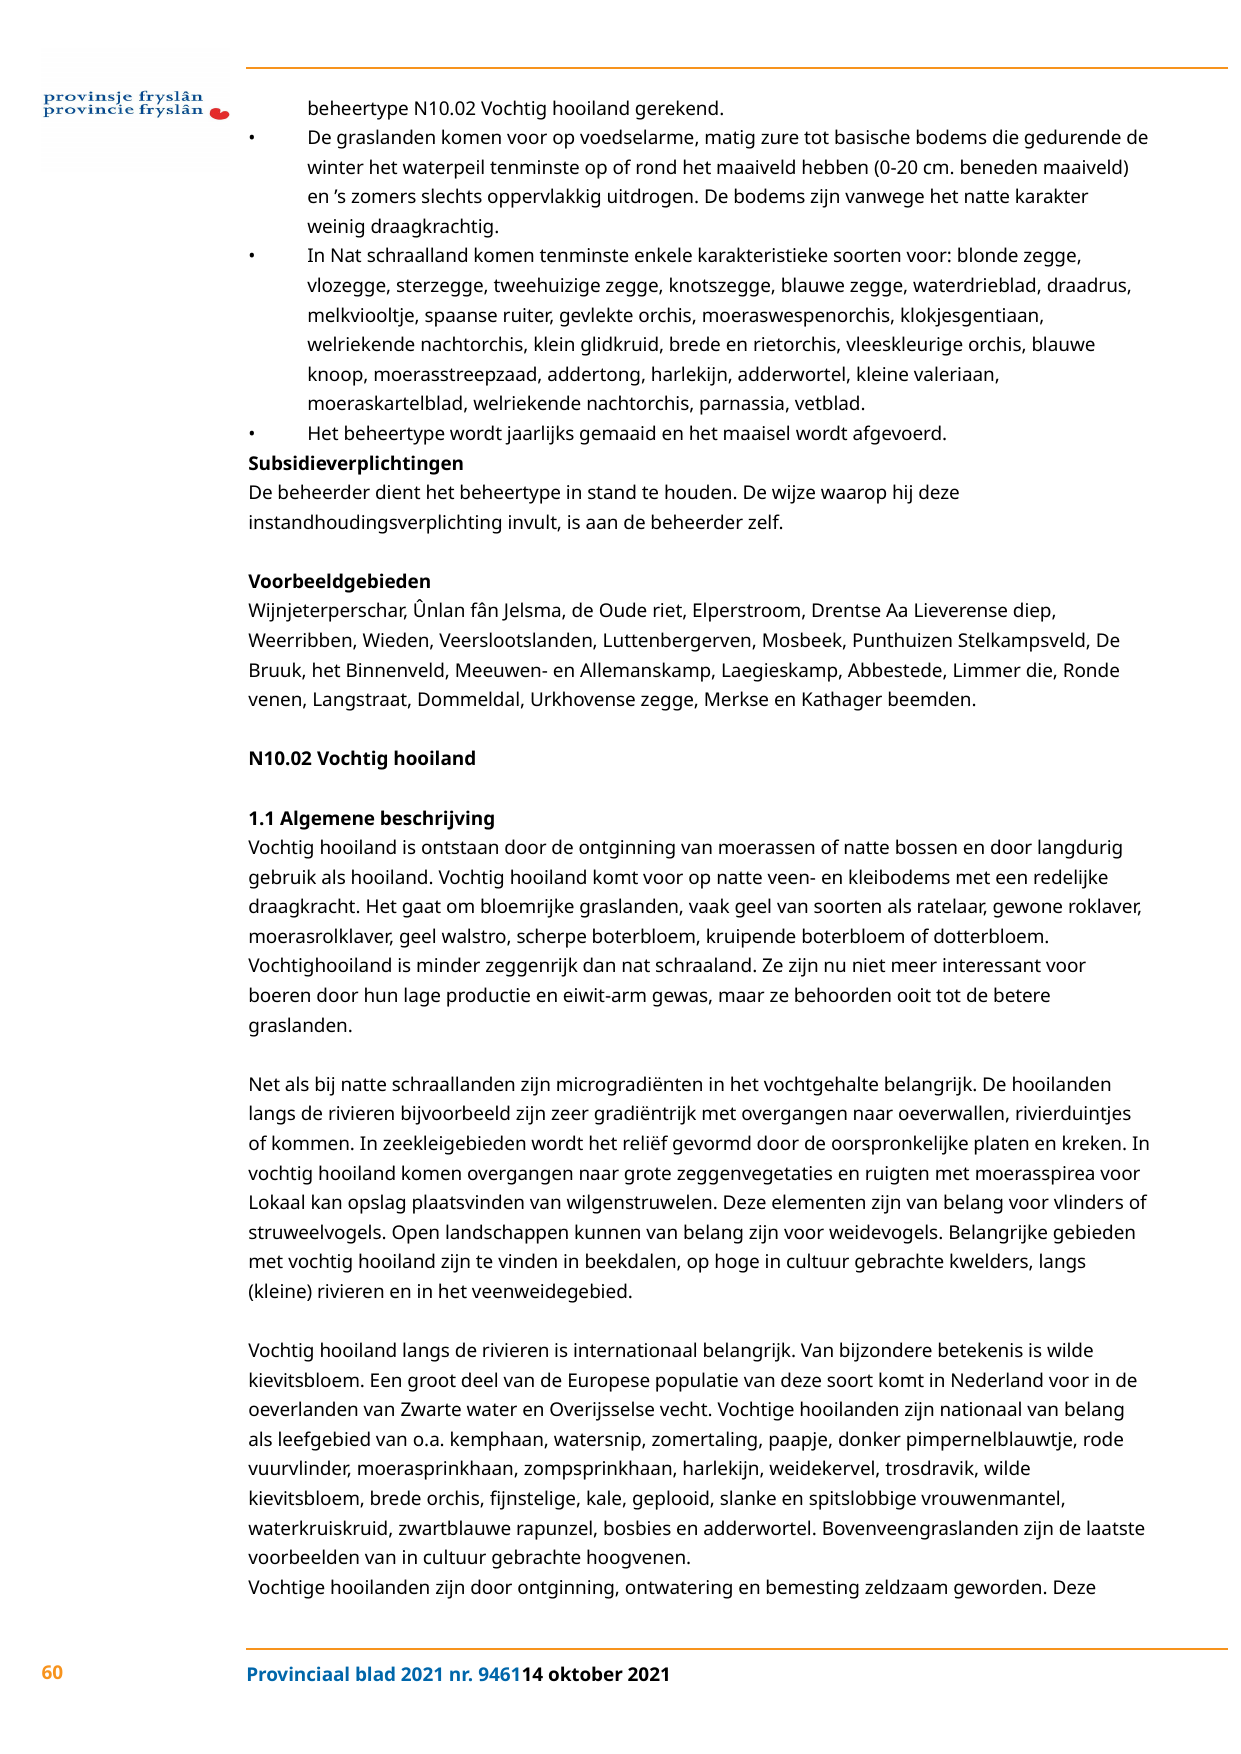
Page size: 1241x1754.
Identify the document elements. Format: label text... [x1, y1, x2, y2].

text Net als bij natte schraallanden zijn microgradiënten in het vochtgehalte belangrijk. De hooilanden langs de rivieren bijvoorbeeld zijn zeer gradiëntrijk met overgangen naar oeverwallen, rivierduintjes of kommen. In zeekleigebieden wordt het reliëf gevormd door de oorspronkelijke platen en kreken. In vochtig hooiland komen overgangen naar grote zeggenvegetaties en ruigten met moerasspirea voor Lokaal kan opslag plaatsvinden van wilgenstruwelen. Deze elementen zijn van belang voor vlinders of struweelvogels. Open landschappen kunnen van belang zijn voor weidevogels. Belangrijke gebieden met vochtig hooiland zijn te vinden in beekdalen, op hoge in cultuur gebrachte kwelders, langs (kleine) rivieren en in het veenweidegebied. [248, 1071, 1152, 1304]
list In Nat schraalland komen tenminste enkele karakteristieke soorten voor: blonde zegge, vlozegge, sterzegge, tweehuizige zegge, knotszegge, blauwe zegge, waterdrieblad, draadrus, melkviooltje, spaanse ruiter, gevlekte orchis, moeraswespenorchis, klokjesgentiaan, welriekende nachtorchis, klein glidkruid, brede en rietorchis, vleeskleurige orchis, blauwe knoop, moerasstreepzaad, addertong, harlekijn, adderwortel, kleine valeriaan, moeraskartelblad, welriekende nachtorchis, parnassia, vetblad. [248, 243, 1152, 416]
text Vochtig hooiland langs de rivieren is internationaal belangrijk. Van bijzondere betekenis is wilde kievitsbloem. Een groot deel van de Europese populatie van deze soort komt in Nederland voor in de oeverlanden van Zwarte water en Overijsselse vecht. Vochtige hooilanden zijn nationaal van belang als leefgebied van o.a. kemphaan, watersnip, zomertaling, paapje, donker pimpernelblauwtje, rode vuurvlinder, moerasprinkhaan, zompsprinkhaan, harlekijn, weidekervel, trosdravik, wilde kievitsbloem, brede orchis, fijnstelige, kale, geplooid, slanke en spitslobbige vrouwenmantel, waterkruiskruid, zwartblauwe rapunzel, bosbies en adderwortel. Bovenveengraslanden zijn de laatste voorbeelden van in cultuur gebrachte hoogvenen. [248, 1337, 1152, 1570]
text 1.1 Algemene beschrijving [248, 805, 1152, 831]
text Vochtige hooilanden zijn door ontginning, ontwatering en bemesting zeldzaam geworden. Deze [248, 1574, 1152, 1600]
list De graslanden komen voor op voedselarme, matig zure tot basische bodems die gedurende de winter het waterpeil tenminste op of rond het maaiveld hebben (0-20 cm. beneden maaiveld) en ’s zomers slechts oppervlakkig uitdrogen. De bodems zijn vanwege het natte karakter weinig draagkrachtig. [248, 124, 1152, 239]
text Wijnjeterperschar, Ûnlan fân Jelsma, de Oude riet, Elperstroom, Drentse Aa Lieverense diep, Weerribben, Wieden, Veerslootslanden, Luttenbergerven, Mosbeek, Punthuizen Stelkampsveld, De Bruuk, het Binnenveld, Meeuwen- en Allemanskamp, Laegieskamp, Abbestede, Limmer die, Ronde venen, Langstraat, Dommeldal, Urkhovense zegge, Merkse en Kathager beemden. [248, 598, 1152, 712]
picture [41, 47, 231, 172]
text Subsidieverplichtingen [248, 450, 1152, 476]
text N10.02 Vochtig hooiland [248, 746, 1152, 771]
list Het beheertype wordt jaarlijks gemaaid en het maaisel wordt afgevoerd. [248, 420, 1152, 446]
text De beheerder dient het beheertype in stand te houden. De wijze waarop hij deze instandhoudingsverplichting invult, is aan de beheerder zelf. [248, 479, 1152, 535]
text Voorbeeldgebieden [248, 568, 1152, 594]
text Vochtig hooiland is ontstaan door de ontginning van moerassen of natte bossen en door langdurig gebruik als hooiland. Vochtig hooiland komt voor op natte veen- en kleibodems met een redelijke draagkracht. Het gaat om bloemrijke graslanden, vaak geel van soorten als ratelaar, gewone roklaver, moerasrolklaver, geel walstro, scherpe boterbloem, kruipende boterbloem of dotterbloem. Vochtighooiland is minder zeggenrijk dan nat schraaland. Ze zijn nu niet meer interessant voor boeren door hun lage productie en eiwit-arm gewas, maar ze behoorden ooit tot de betere graslanden. [248, 834, 1152, 1038]
list beheertype N10.02 Vochtig hooiland gerekend. [248, 95, 1152, 121]
